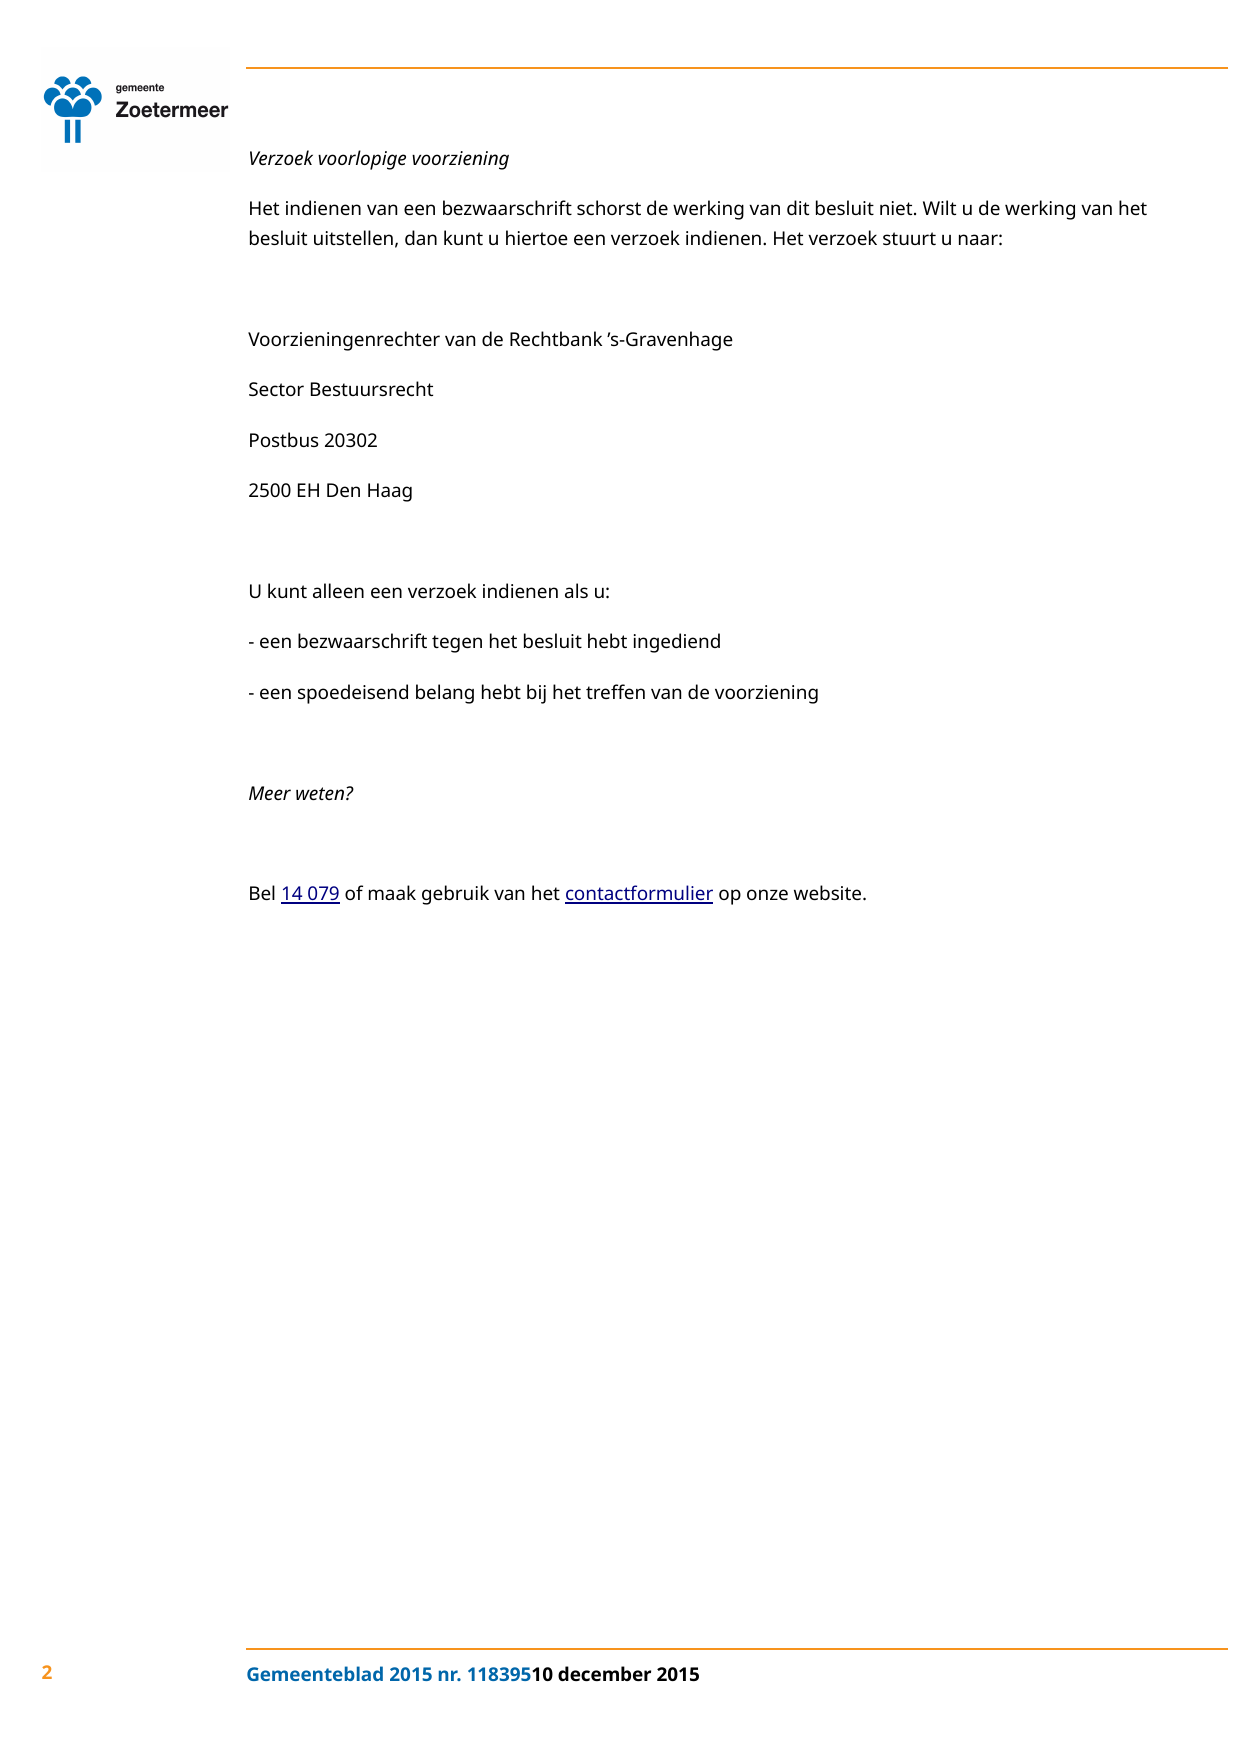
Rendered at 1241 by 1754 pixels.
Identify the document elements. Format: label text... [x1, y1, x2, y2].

text Bel 14 079 of maak gebruik van het contactformulier op onze website. [248, 881, 1152, 906]
text Het indienen van een bezwaarschrift schorst de werking van dit besluit niet. Wilt u de werking van het besluit uitstellen, dan kunt u hiertoe een verzoek indienen. Het verzoek stuurt u naar: [248, 196, 1152, 251]
text - een bezwaarschrift tegen het besluit hebt ingediend [248, 628, 1152, 654]
text 2500 EH Den Haag [248, 477, 1152, 503]
text Meer weten? [248, 780, 1152, 806]
picture [41, 47, 231, 172]
text Voorzieningenrechter van de Rechtbank ’s-Gravenhage [248, 326, 1152, 352]
text Verzoek voorlopige voorziening [248, 145, 1152, 171]
text Sector Bestuursrecht [248, 376, 1152, 402]
text Postbus 20302 [248, 427, 1152, 453]
text U kunt alleen een verzoek indienen als u: [248, 578, 1152, 604]
text - een spoedeisend belang hebt bij het treffen van de voorziening [248, 679, 1152, 705]
